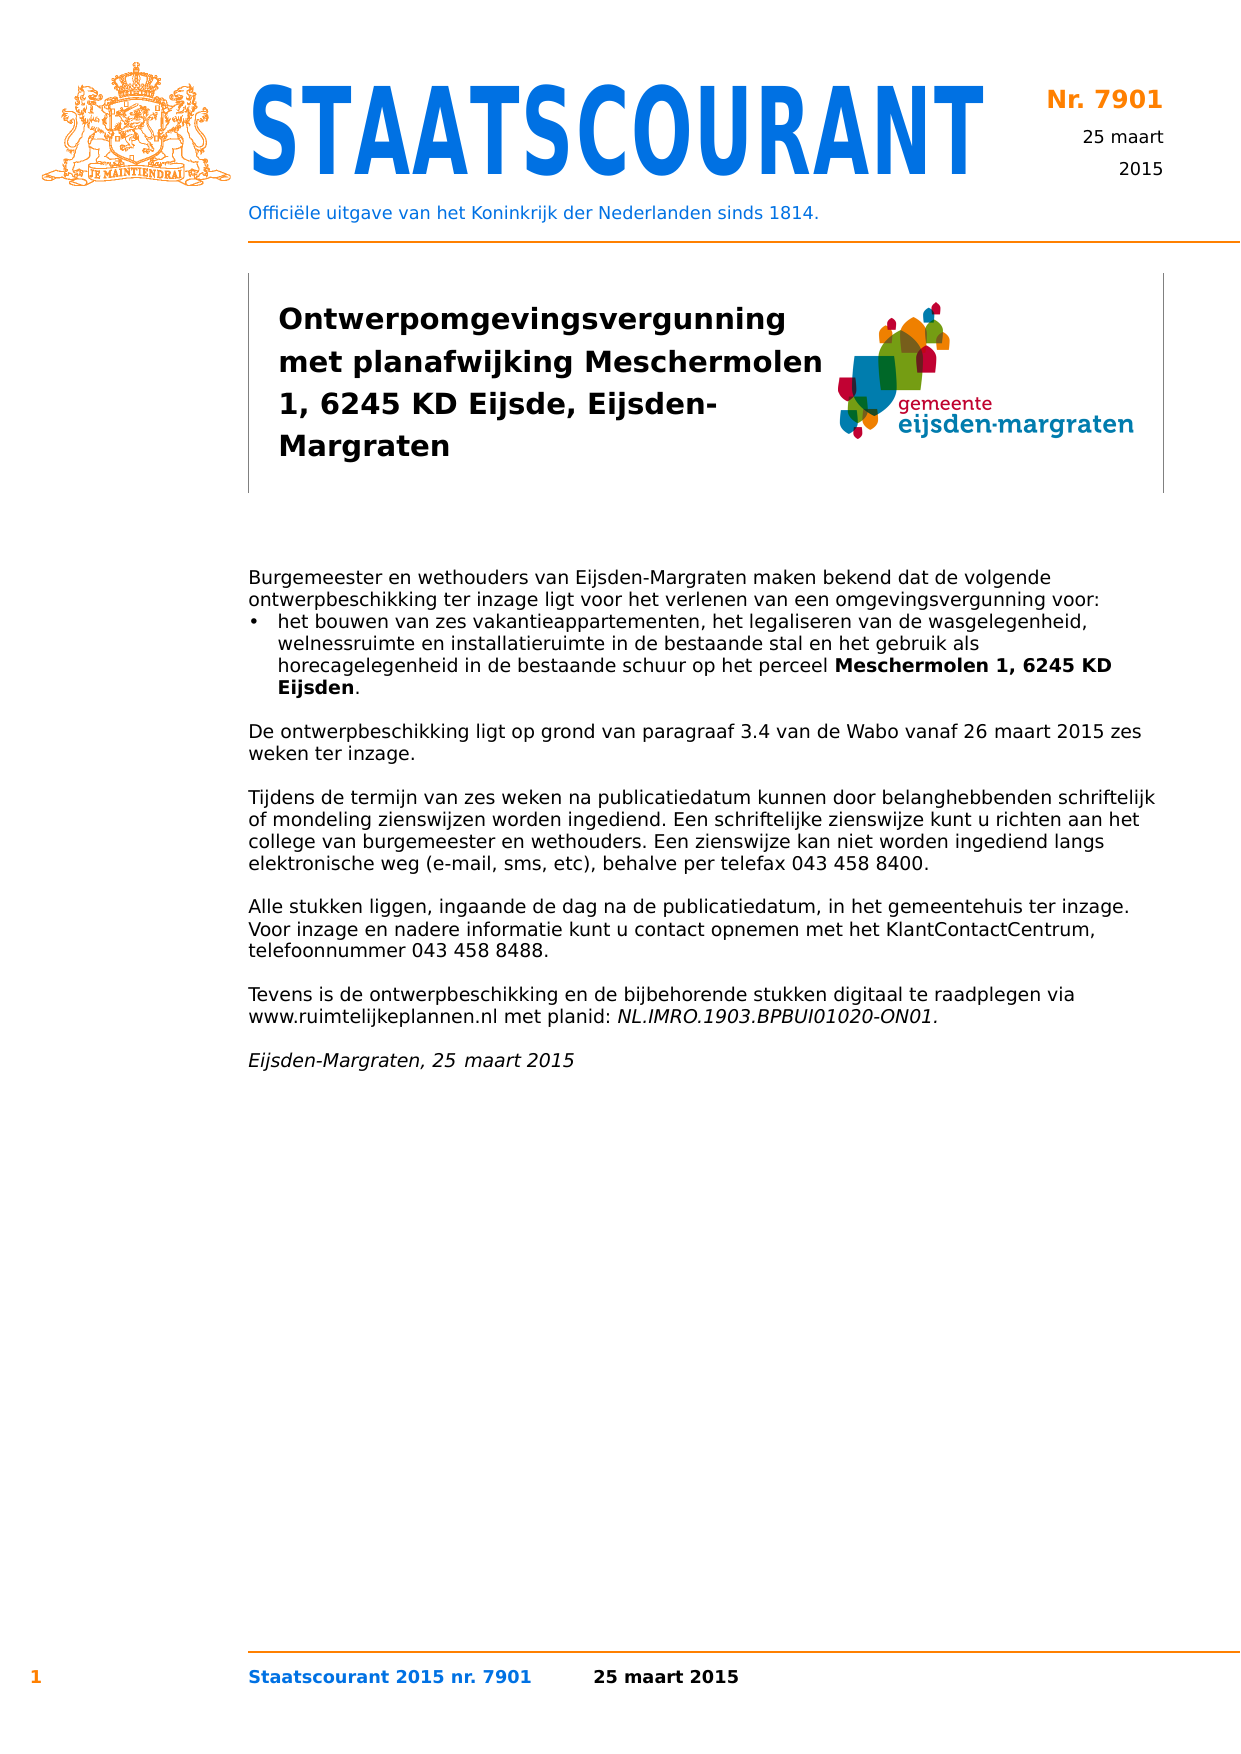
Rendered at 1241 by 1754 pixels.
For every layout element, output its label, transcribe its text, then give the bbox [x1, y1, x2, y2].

text Eijsden-Margraten, 25 maart 2015 [248, 1050, 1163, 1072]
text Burgemeester en wethouders van Eijsden-Margraten maken bekend dat de volgende ontwerpbeschikking ter inzage ligt voor het verlenen van een omgevingsvergunning voor: [248, 567, 1163, 611]
picture [41, 62, 231, 186]
table_cell 2015 [998, 153, 1240, 203]
table_header STAATSCOURANT [248, 62, 998, 203]
text Alle stukken liggen, ingaande de dag na de publicatiedatum, in het gemeentehuis ter inzage. Voor inzage en nadere informatie kunt u contact opnemen met het KlantContactCentrum, telefoonnummer 043 458 8488. [248, 896, 1163, 962]
picture [838, 302, 1134, 439]
table_cell Officiële uitgave van het Koninkrijk der Nederlanden sinds 1814. [248, 203, 1240, 241]
text Tevens is de ontwerpbeschikking en de bijbehorende stukken digitaal te raadplegen via www.ruimtelijkeplannen.nl met planid: NL.IMRO.1903.BPBUI01020-ON01. [248, 984, 1163, 1028]
subtitle Ontwerpomgevingsvergunning met planafwijking Meschermolen 1, 6245 KD Eijsde, Eijsden-Margraten [249, 273, 1163, 493]
text De ontwerpbeschikking ligt op grond van paragraaf 3.4 van de Wabo vanaf 26 maart 2015 zes weken ter inzage. [248, 721, 1163, 765]
text Tijdens de termijn van zes weken na publicatiedatum kunnen door belanghebbenden schriftelijk of mondeling zienswijzen worden ingediend. Een schriftelijke zienswijze kunt u richten aan het college van burgemeester en wethouders. Een zienswijze kan niet worden ingediend langs elektronische weg (e-mail, sms, etc), behalve per telefax 043 458 8400. [248, 787, 1163, 874]
table_header [25, 62, 248, 241]
text • het bouwen van zes vakantieappartementen, het legaliseren van de wasgelegenheid, welnessruimte en installatieruimte in de bestaande stal en het gebruik als horecagelegenheid in de bestaande schuur op het perceel Meschermolen 1, 6245 KD Eijsden. [248, 611, 1163, 699]
table_header Nr. 7901 [998, 62, 1240, 121]
table_cell 25 maart [998, 121, 1240, 153]
